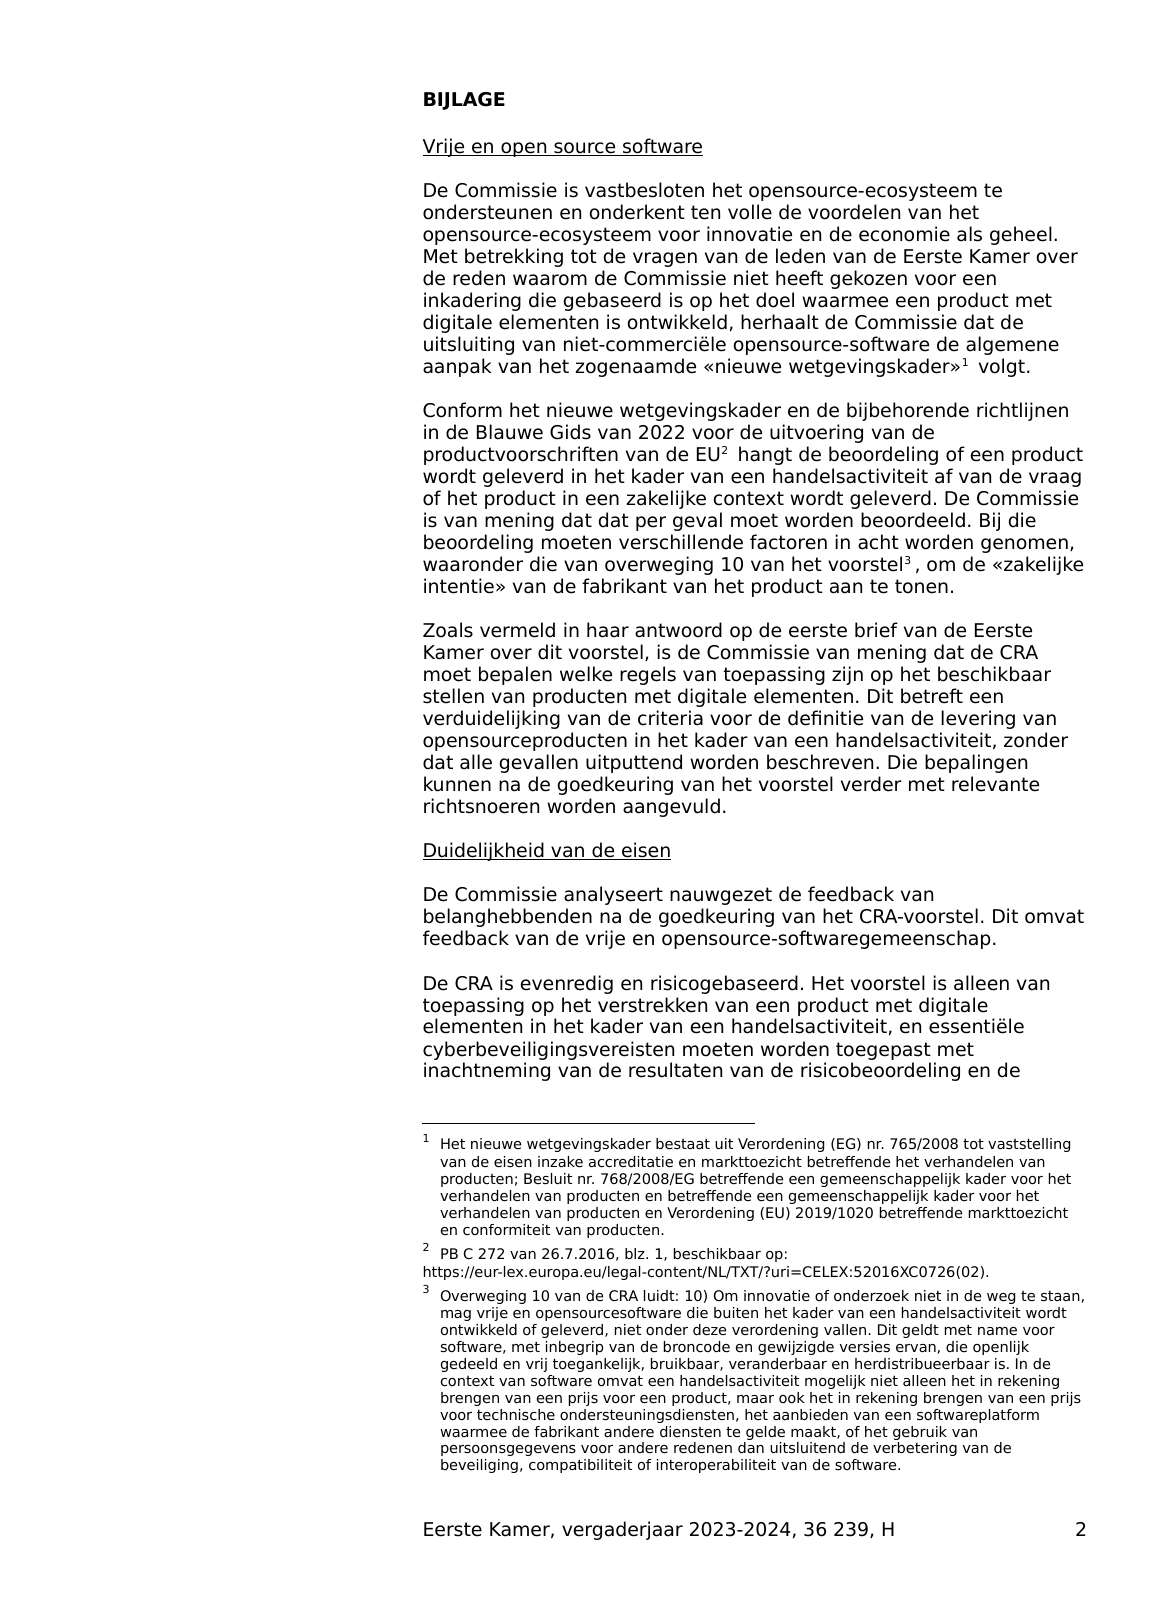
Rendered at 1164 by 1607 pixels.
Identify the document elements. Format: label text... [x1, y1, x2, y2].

text Conform het nieuwe wetgevingskader en de bijbehorende richtlijnen in de Blauwe Gids van 2022 voor de uitvoering van de productvoorschriften van de EU hangt de beoordeling of een product wordt geleverd in het kader van een handelsactiviteit af van de vraag of het product in een zakelijke context wordt geleverd. De Commissie is van mening dat dat per geval moet worden beoordeeld. Bij die beoordeling moeten verschillende factoren in acht worden genomen, waaronder die van overweging 10 van het voorstel, om de «zakelijke intentie» van de fabrikant van het product aan te tonen. [422, 400, 1087, 598]
text De Commissie analyseert nauwgezet de feedback van belanghebbenden na de goedkeuring van het CRA-voorstel. Dit omvat feedback van de vrije en opensource-softwaregemeenschap. [422, 884, 1087, 950]
text PB C 272 van 26.7.2016, blz. 1, beschikbaar op: [422, 1242, 1087, 1264]
subtitle Duidelijkheid van de eisen [422, 840, 1087, 862]
text Overweging 10 van de CRA luidt: 10) Om innovatie of onderzoek niet in de weg te staan, mag vrije en opensourcesoftware die buiten het kader van een handelsactiviteit wordt ontwikkeld of geleverd, niet onder deze verordening vallen. Dit geldt met name voor software, met inbegrip van de broncode en gewijzigde versies ervan, die openlijk gedeeld en vrij toegankelijk, bruikbaar, veranderbaar en herdistribueerbaar is. In de context van software omvat een handelsactiviteit mogelijk niet alleen het in rekening brengen van een prijs voor een product, maar ook het in rekening brengen van een prijs voor technische ondersteuningsdiensten, het aanbieden van een softwareplatform waarmee de fabrikant andere diensten te gelde maakt, of het gebruik van persoonsgegevens voor andere redenen dan uitsluitend de verbetering van de beveiliging, compatibiliteit of interoperabiliteit van de software. [422, 1283, 1087, 1474]
text De CRA is evenredig en risicogebaseerd. Het voorstel is alleen van toepassing op het verstrekken van een product met digitale elementen in het kader van een handelsactiviteit, en essentiële cyberbeveiligingsvereisten moeten worden toegepast met inachtneming van de resultaten van de risicobeoordeling en de [422, 972, 1087, 1082]
text https://eur-lex.europa.eu/legal-content/NL/TXT/?uri=CELEX:52016XC0726(02). [422, 1264, 1087, 1281]
subtitle BIJLAGE [77, 89, 1087, 111]
text De Commissie is vastbesloten het opensource-ecosysteem te ondersteunen en onderkent ten volle de voordelen van het opensource-ecosysteem voor innovatie en de economie als geheel. Met betrekking tot de vragen van de leden van de Eerste Kamer over de reden waarom de Commissie niet heeft gekozen voor een inkadering die gebaseerd is op het doel waarmee een product met digitale elementen is ontwikkeld, herhaalt de Commissie dat de uitsluiting van niet-commerciële opensource-software de algemene aanpak van het zogenaamde «nieuwe wetgevingskader» volgt. [422, 180, 1087, 378]
subtitle Vrije en open source software [422, 136, 1087, 158]
text Zoals vermeld in haar antwoord op de eerste brief van de Eerste Kamer over dit voorstel, is de Commissie van mening dat de CRA moet bepalen welke regels van toepassing zijn op het beschikbaar stellen van producten met digitale elementen. Dit betreft een verduidelijking van de criteria voor de definitie van de levering van opensourceproducten in het kader van een handelsactiviteit, zonder dat alle gevallen uitputtend worden beschreven. Die bepalingen kunnen na de goedkeuring van het voorstel verder met relevante richtsnoeren worden aangevuld. [422, 620, 1087, 818]
text Het nieuwe wetgevingskader bestaat uit Verordening (EG) nr. 765/2008 tot vaststelling van de eisen inzake accreditatie en markttoezicht betreffende het verhandelen van producten; Besluit nr. 768/2008/EG betreffende een gemeenschappelijk kader voor het verhandelen van producten en betreffende een gemeenschappelijk kader voor het verhandelen van producten en Verordening (EU) 2019/1020 betreffende markttoezicht en conformiteit van producten. [422, 1132, 1087, 1239]
